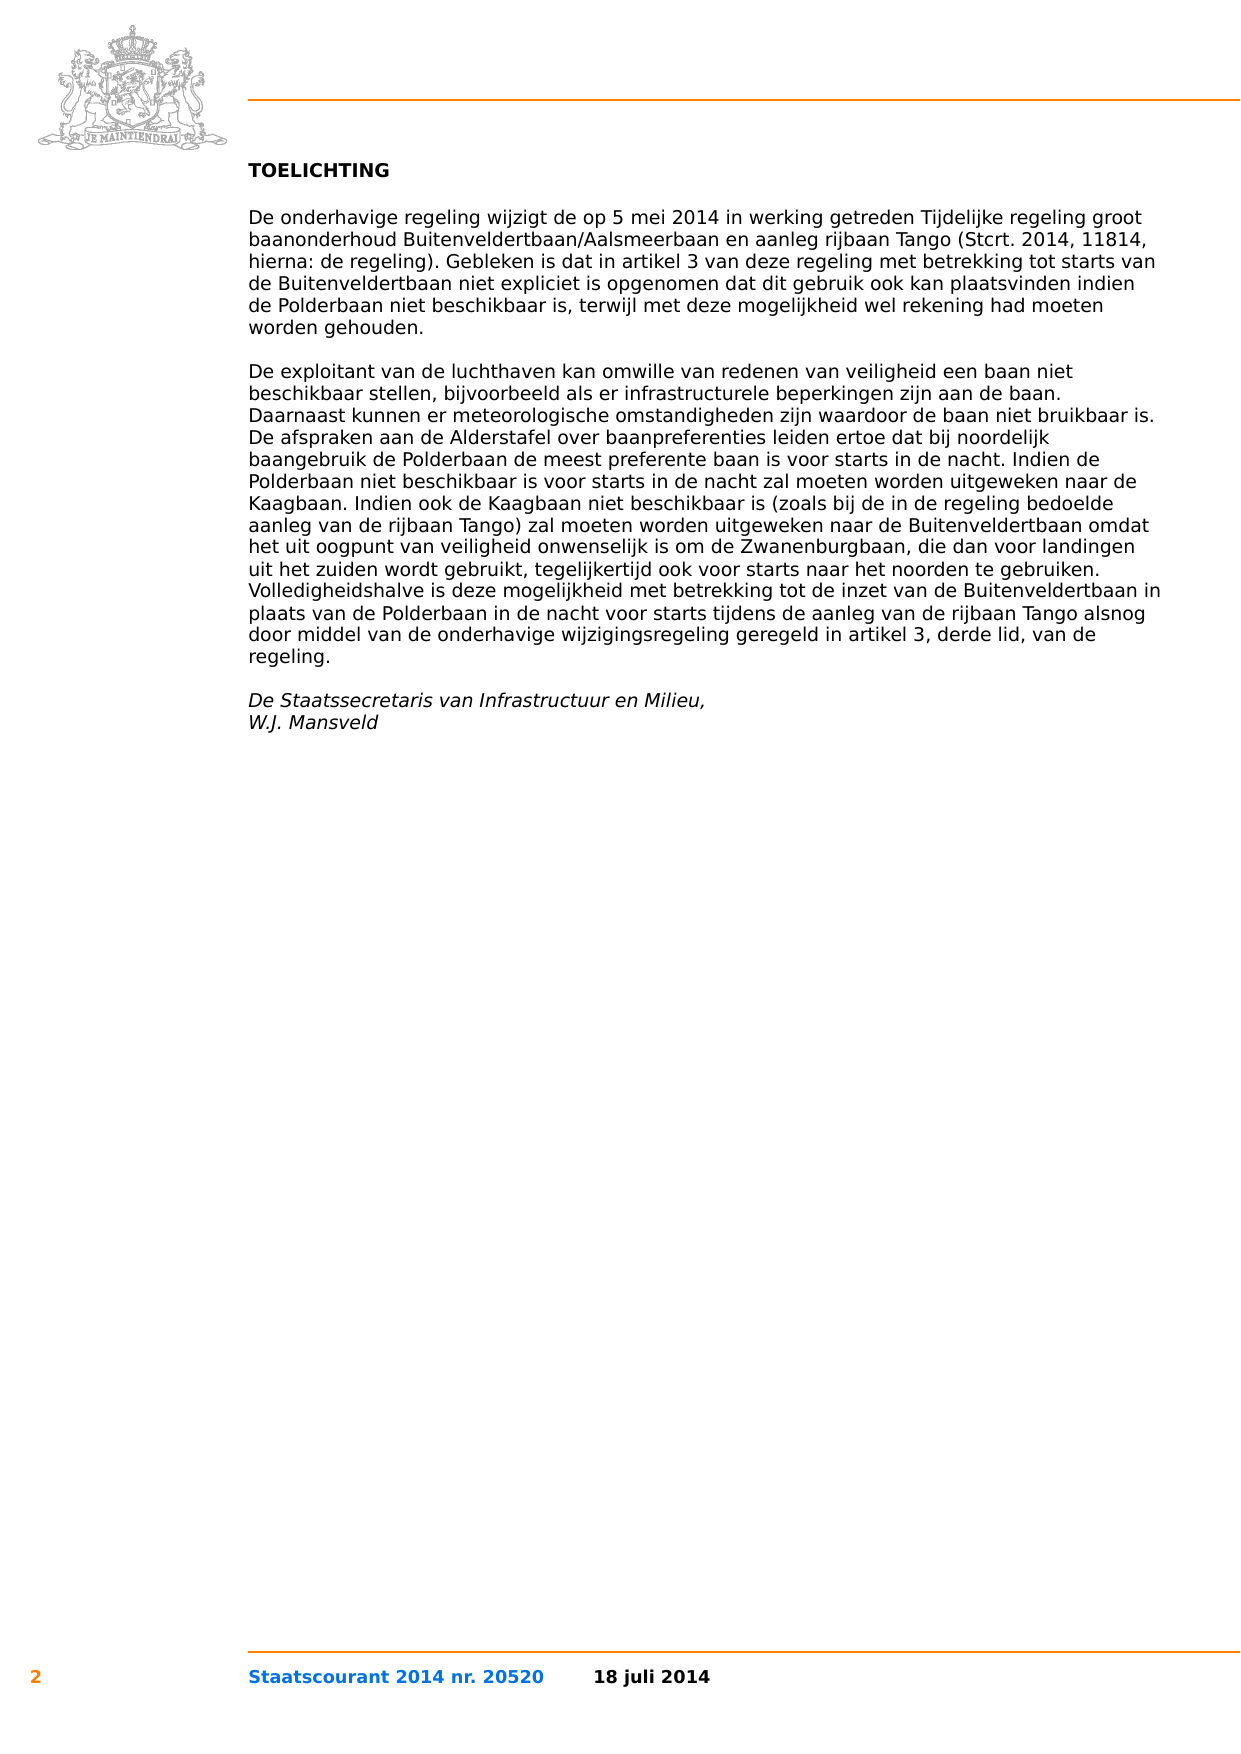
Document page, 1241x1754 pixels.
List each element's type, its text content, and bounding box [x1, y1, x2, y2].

picture [38, 25, 227, 150]
text De Staatssecretaris van Infrastructuur en Milieu, W.J. Mansveld [248, 690, 1163, 734]
subtitle TOELICHTING [248, 160, 1163, 182]
text De exploitant van de luchthaven kan omwille van redenen van veiligheid een baan niet beschikbaar stellen, bijvoorbeeld als er infrastructurele beperkingen zijn aan de baan. Daarnaast kunnen er meteorologische omstandigheden zijn waardoor de baan niet bruikbaar is. De afspraken aan de Alderstafel over baanpreferenties leiden ertoe dat bij noordelijk baangebruik de Polderbaan de meest preferente baan is voor starts in de nacht. Indien de Polderbaan niet beschikbaar is voor starts in de nacht zal moeten worden uitgeweken naar de Kaagbaan. Indien ook de Kaagbaan niet beschikbaar is (zoals bij de in de regeling bedoelde aanleg van de rijbaan Tango) zal moeten worden uitgeweken naar de Buitenveldertbaan omdat het uit oogpunt van veiligheid onwenselijk is om de Zwanenburgbaan, die dan voor landingen uit het zuiden wordt gebruikt, tegelijkertijd ook voor starts naar het noorden te gebruiken. Volledigheidshalve is deze mogelijkheid met betrekking tot de inzet van de Buitenveldertbaan in plaats van de Polderbaan in de nacht voor starts tijdens de aanleg van de rijbaan Tango alsnog door middel van de onderhavige wijzigingsregeling geregeld in artikel 3, derde lid, van de regeling. [248, 361, 1163, 668]
text De onderhavige regeling wijzigt de op 5 mei 2014 in werking getreden Tijdelijke regeling groot baanonderhoud Buitenveldertbaan/Aalsmeerbaan en aanleg rijbaan Tango (Stcrt. 2014, 11814, hierna: de regeling). Gebleken is dat in artikel 3 van deze regeling met betrekking tot starts van de Buitenveldertbaan niet expliciet is opgenomen dat dit gebruik ook kan plaatsvinden indien de Polderbaan niet beschikbaar is, terwijl met deze mogelijkheid wel rekening had moeten worden gehouden. [248, 207, 1163, 339]
